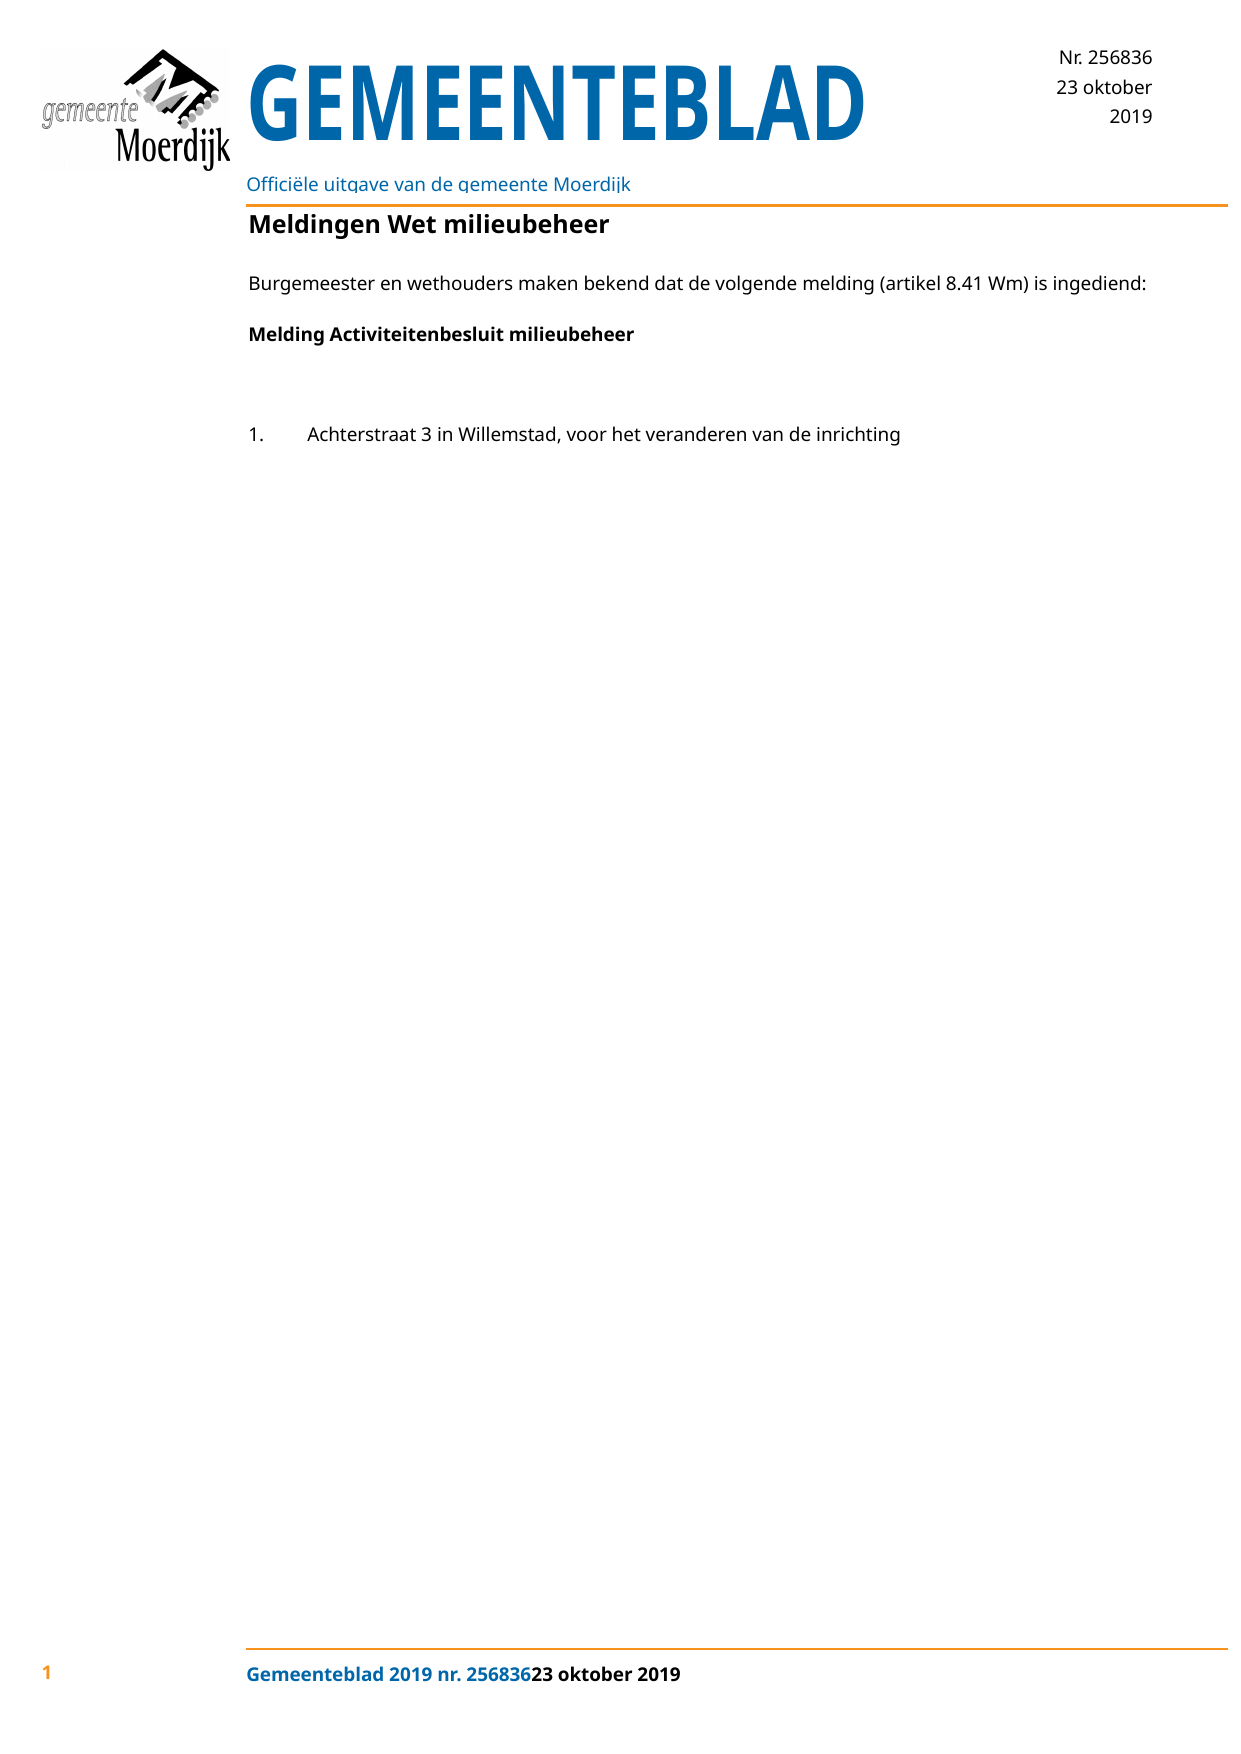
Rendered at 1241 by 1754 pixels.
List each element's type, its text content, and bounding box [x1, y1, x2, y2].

text Melding Activiteitenbesluit milieubeheer [248, 321, 1152, 346]
list Achterstraat 3 in Willemstad, voor het veranderen van de inrichting [248, 422, 1152, 447]
text Meldingen Wet milieubeheer [248, 207, 1152, 241]
text Burgemeester en wethouders maken bekend dat de volgende melding (artikel 8.41 Wm) is ingediend: [248, 270, 1152, 296]
picture [41, 47, 231, 172]
